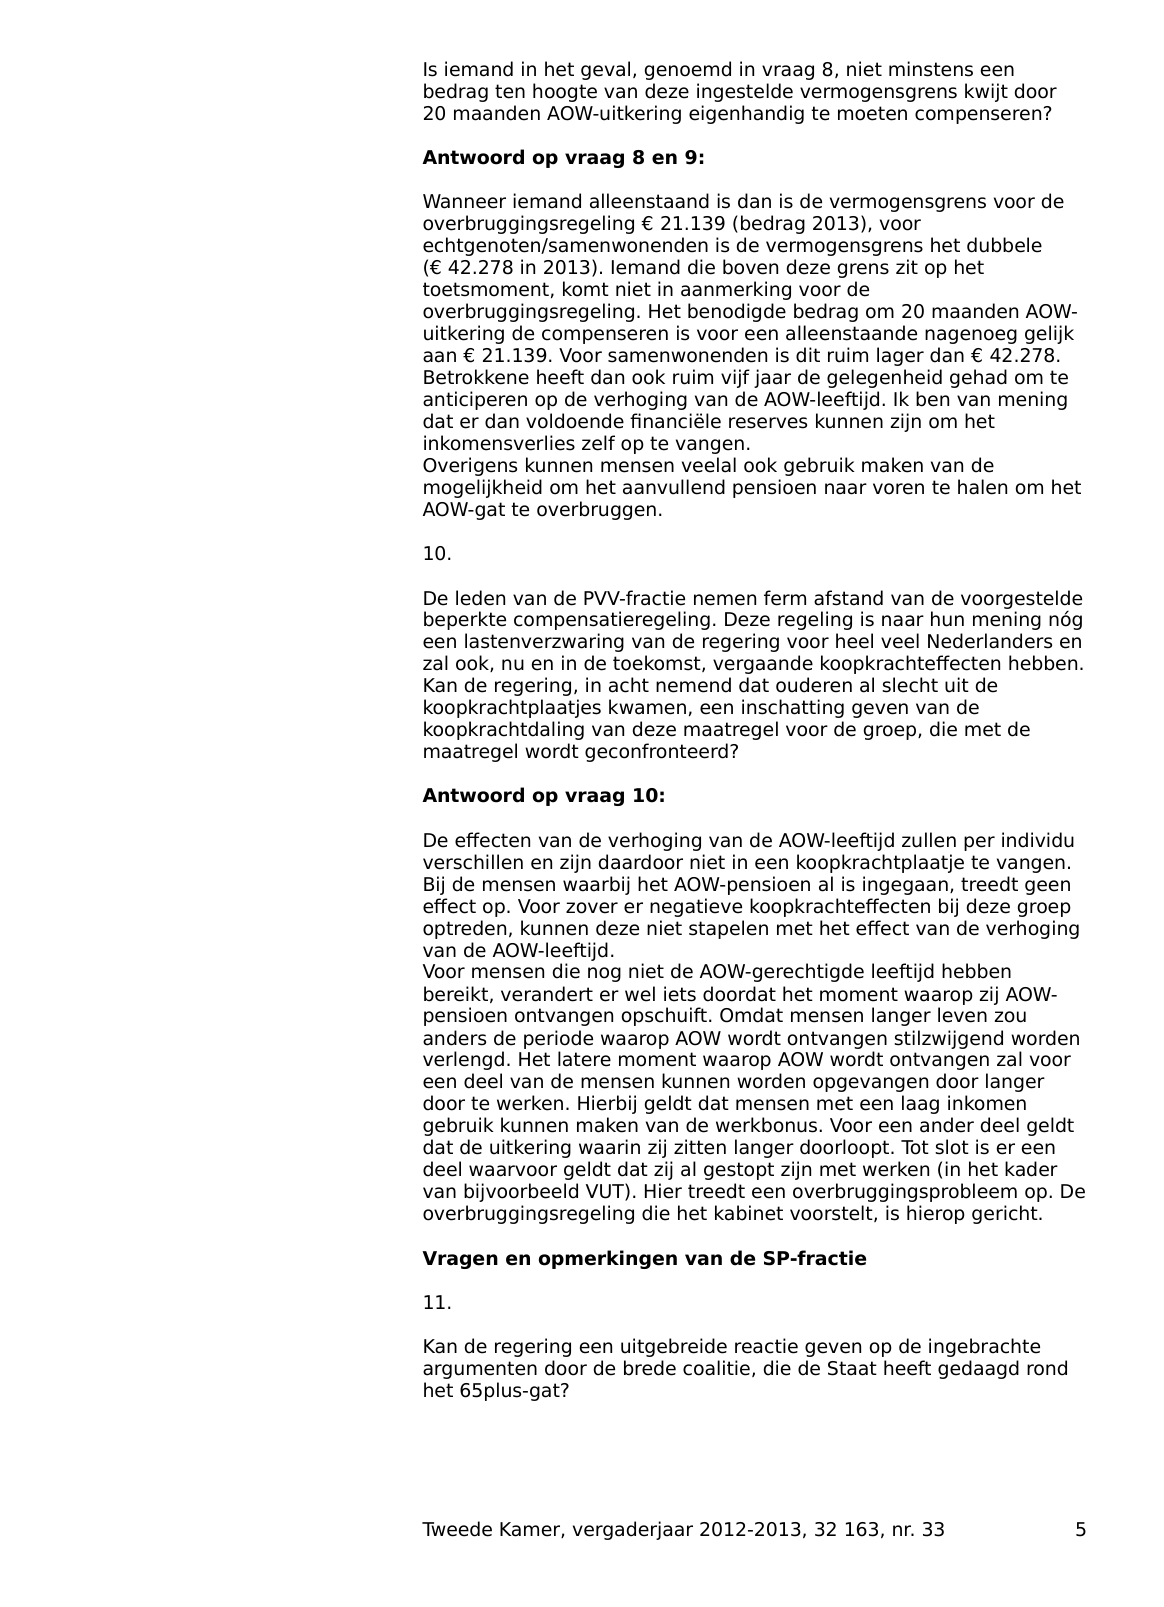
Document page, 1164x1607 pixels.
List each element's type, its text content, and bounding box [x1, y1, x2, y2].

text Is iemand in het geval, genoemd in vraag 8, niet minstens een bedrag ten hoogte van deze ingestelde vermogensgrens kwijt door 20 maanden AOW-uitkering eigenhandig te moeten compenseren? [422, 59, 1087, 125]
text Wanneer iemand alleenstaand is dan is de vermogensgrens voor de overbruggingsregeling € 21.139 (bedrag 2013), voor echtgenoten/samenwonenden is de vermogensgrens het dubbele (€ 42.278 in 2013). Iemand die boven deze grens zit op het toetsmoment, komt niet in aanmerking voor de overbruggingsregeling. Het benodigde bedrag om 20 maanden AOW-uitkering de compenseren is voor een alleenstaande nagenoeg gelijk aan € 21.139. Voor samenwonenden is dit ruim lager dan € 42.278. Betrokkene heeft dan ook ruim vijf jaar de gelegenheid gehad om te anticiperen op de verhoging van de AOW-leeftijd. Ik ben van mening dat er dan voldoende financiële reserves kunnen zijn om het inkomensverlies zelf op te vangen. [422, 191, 1087, 455]
text Voor mensen die nog niet de AOW-gerechtigde leeftijd hebben bereikt, verandert er wel iets doordat het moment waarop zij AOW-pensioen ontvangen opschuift. Omdat mensen langer leven zou anders de periode waarop AOW wordt ontvangen stilzwijgend worden verlengd. Het latere moment waarop AOW wordt ontvangen zal voor een deel van de mensen kunnen worden opgevangen door langer door te werken. Hierbij geldt dat mensen met een laag inkomen gebruik kunnen maken van de werkbonus. Voor een ander deel geldt dat de uitkering waarin zij zitten langer doorloopt. Tot slot is er een deel waarvoor geldt dat zij al gestopt zijn met werken (in het kader van bijvoorbeeld VUT). Hier treedt een overbruggingsprobleem op. De overbruggingsregeling die het kabinet voorstelt, is hierop gericht. [422, 961, 1087, 1225]
text 10. [422, 543, 1087, 565]
subtitle Antwoord op vraag 10: [422, 785, 1087, 807]
subtitle Vragen en opmerkingen van de SP-fractie [422, 1247, 1087, 1269]
text 11. [422, 1292, 1087, 1313]
subtitle Antwoord op vraag 8 en 9: [422, 147, 1087, 169]
text Overigens kunnen mensen veelal ook gebruik maken van de mogelijkheid om het aanvullend pensioen naar voren te halen om het AOW-gat te overbruggen. [422, 455, 1087, 521]
text De effecten van de verhoging van de AOW-leeftijd zullen per individu verschillen en zijn daardoor niet in een koopkrachtplaatje te vangen. Bij de mensen waarbij het AOW-pensioen al is ingegaan, treedt geen effect op. Voor zover er negatieve koopkrachteffecten bij deze groep optreden, kunnen deze niet stapelen met het effect van de verhoging van de AOW-leeftijd. [422, 829, 1087, 961]
text De leden van de PVV-fractie nemen ferm afstand van de voorgestelde beperkte compensatieregeling. Deze regeling is naar hun mening nóg een lastenverzwaring van de regering voor heel veel Nederlanders en zal ook, nu en in de toekomst, vergaande koopkrachteffecten hebben. Kan de regering, in acht nemend dat ouderen al slecht uit de koopkrachtplaatjes kwamen, een inschatting geven van de koopkrachtdaling van deze maatregel voor de groep, die met de maatregel wordt geconfronteerd? [422, 587, 1087, 763]
text Kan de regering een uitgebreide reactie geven op de ingebrachte argumenten door de brede coalitie, die de Staat heeft gedaagd rond het 65plus-gat? [422, 1336, 1087, 1402]
